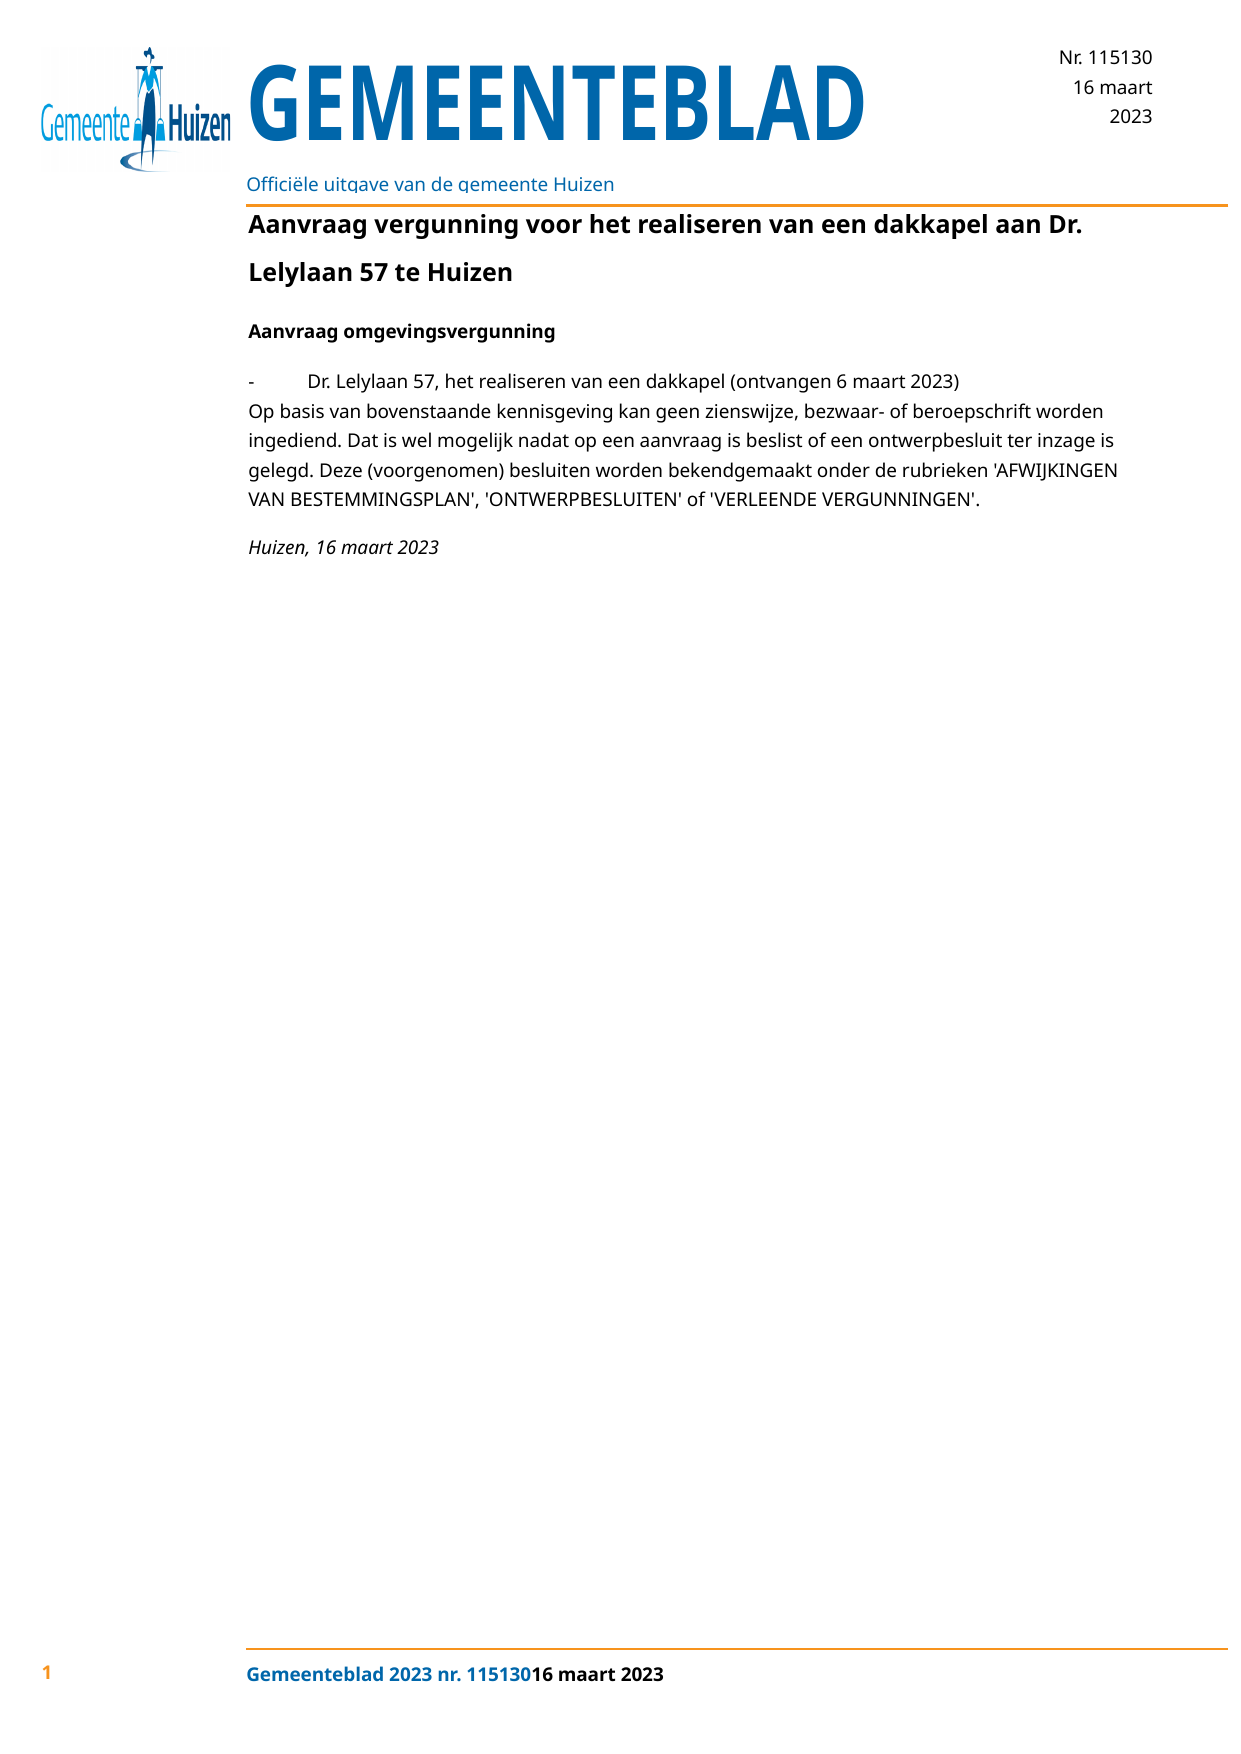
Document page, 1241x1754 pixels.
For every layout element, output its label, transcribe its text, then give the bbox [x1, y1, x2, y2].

list Dr. Lelylaan 57, het realiseren van een dakkapel (ontvangen 6 maart 2023) [248, 368, 1152, 394]
text Aanvraag vergunning voor het realiseren van een dakkapel aan Dr. Lelylaan 57 te Huizen [248, 207, 1152, 288]
text Op basis van bovenstaande kennisgeving kan geen zienswijze, bezwaar- of beroepschrift worden ingediend. Dat is wel mogelijk nadat op een aanvraag is beslist of een ontwerpbesluit ter inzage is gelegd. Deze (voorgenomen) besluiten worden bekendgemaakt onder de rubrieken 'AFWIJKINGEN VAN BESTEMMINGSPLAN', 'ONTWERPBESLUITEN' of 'VERLEENDE VERGUNNINGEN'. [248, 398, 1152, 512]
text Aanvraag omgevingsvergunning [248, 318, 1152, 344]
picture [41, 47, 231, 172]
text Huizen, 16 maart 2023 [248, 534, 1152, 560]
